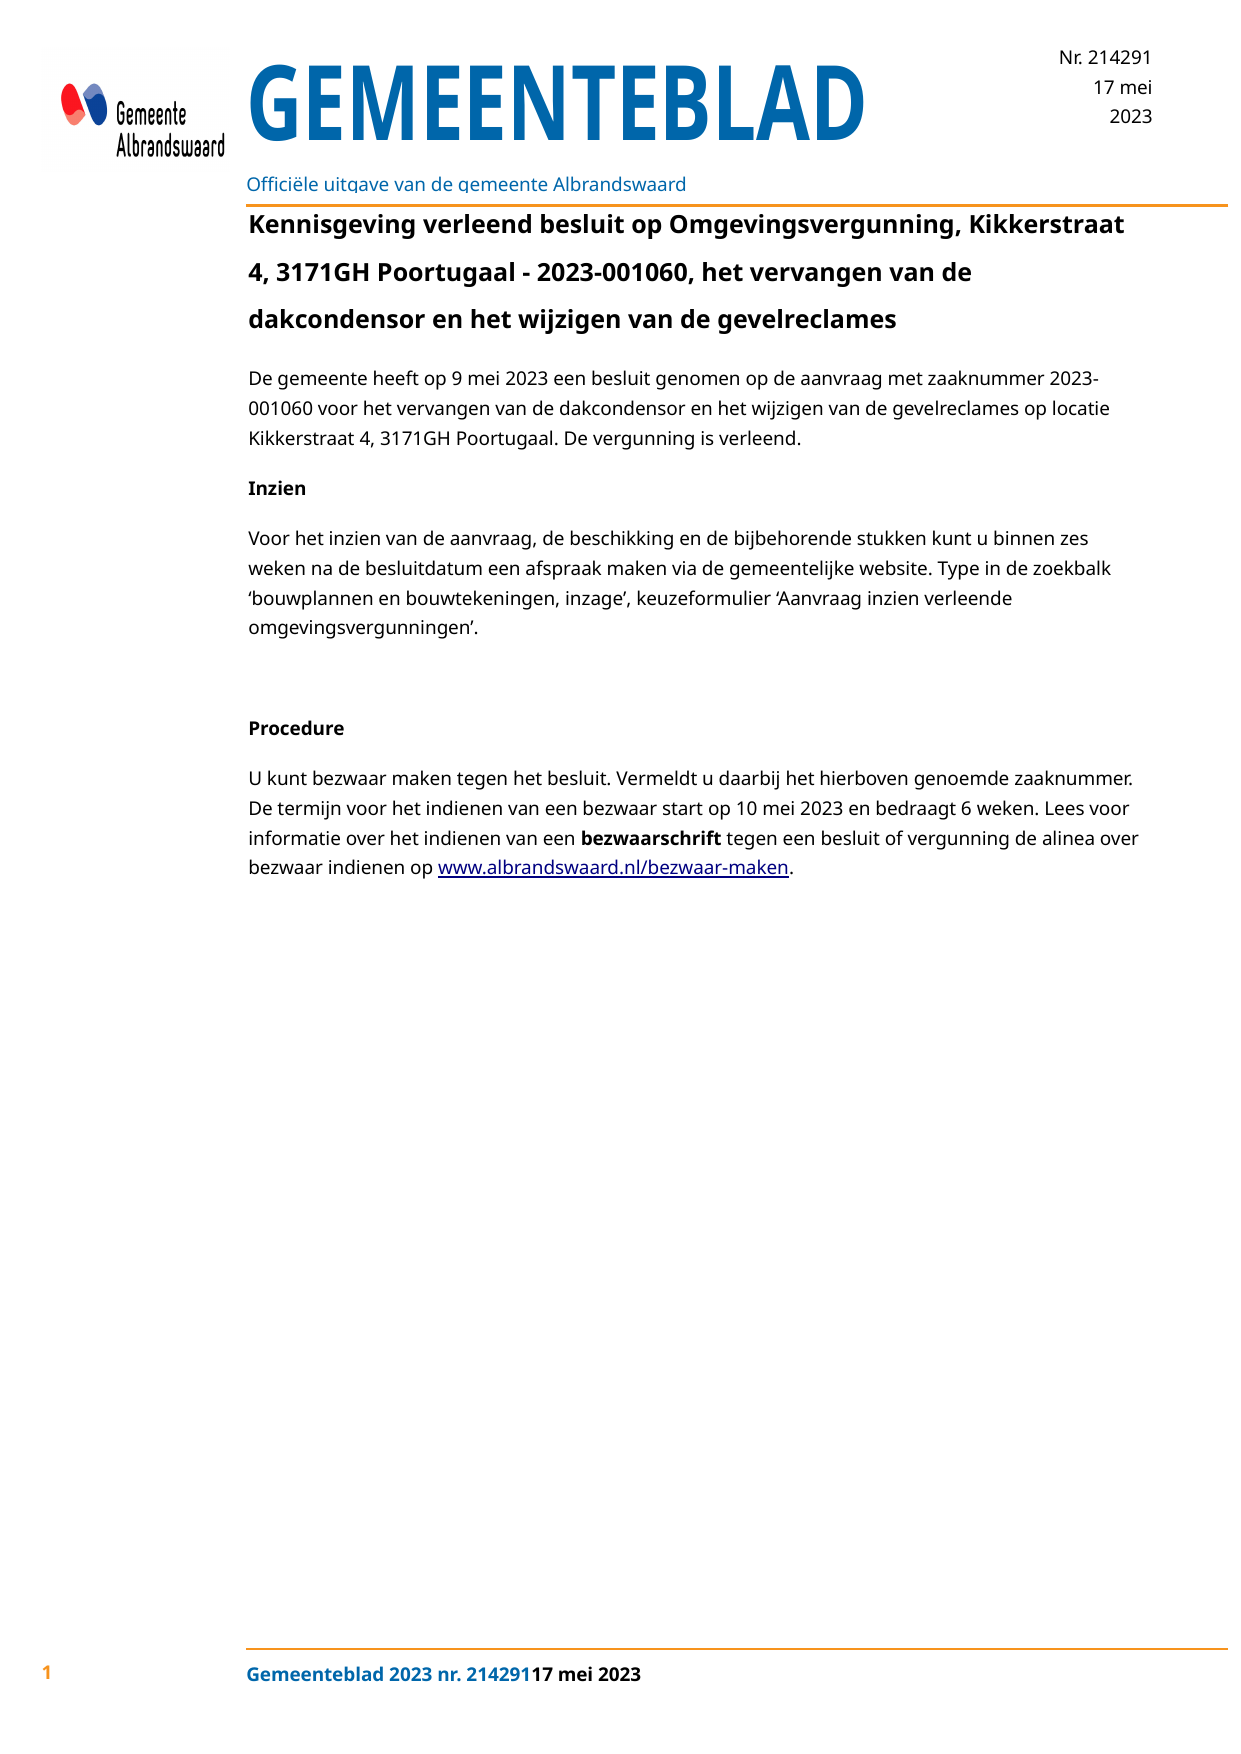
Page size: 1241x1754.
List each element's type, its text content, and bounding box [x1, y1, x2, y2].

picture [41, 47, 231, 172]
text Inzien [248, 475, 1152, 501]
text Voor het inzien van de aanvraag, de beschikking en de bijbehorende stukken kunt u binnen zes weken na de besluitdatum een afspraak maken via de gemeentelijke website. Type in de zoekbalk ‘bouwplannen en bouwtekeningen, inzage’, keuzeformulier ‘Aanvraag inzien verleende omgevingsvergunningen’. [248, 526, 1152, 640]
text Procedure [248, 715, 1152, 741]
text De gemeente heeft op 9 mei 2023 een besluit genomen op de aanvraag met zaaknummer 2023-001060 voor het vervangen van de dakcondensor en het wijzigen van de gevelreclames op locatie Kikkerstraat 4, 3171GH Poortugaal. De vergunning is verleend. [248, 366, 1152, 450]
text U kunt bezwaar maken tegen het besluit. Vermeldt u daarbij het hierboven genoemde zaaknummer. De termijn voor het indienen van een bezwaar start op 10 mei 2023 en bedraagt 6 weken. Lees voor informatie over het indienen van een bezwaarschrift tegen een besluit of vergunning de alinea over bezwaar indienen op www.albrandswaard.nl/bezwaar-maken. [248, 766, 1152, 880]
text Kennisgeving verleend besluit op Omgevingsvergunning, Kikkerstraat 4, 3171GH Poortugaal - 2023-001060, het vervangen van de dakcondensor en het wijzigen van de gevelreclames [248, 207, 1152, 336]
